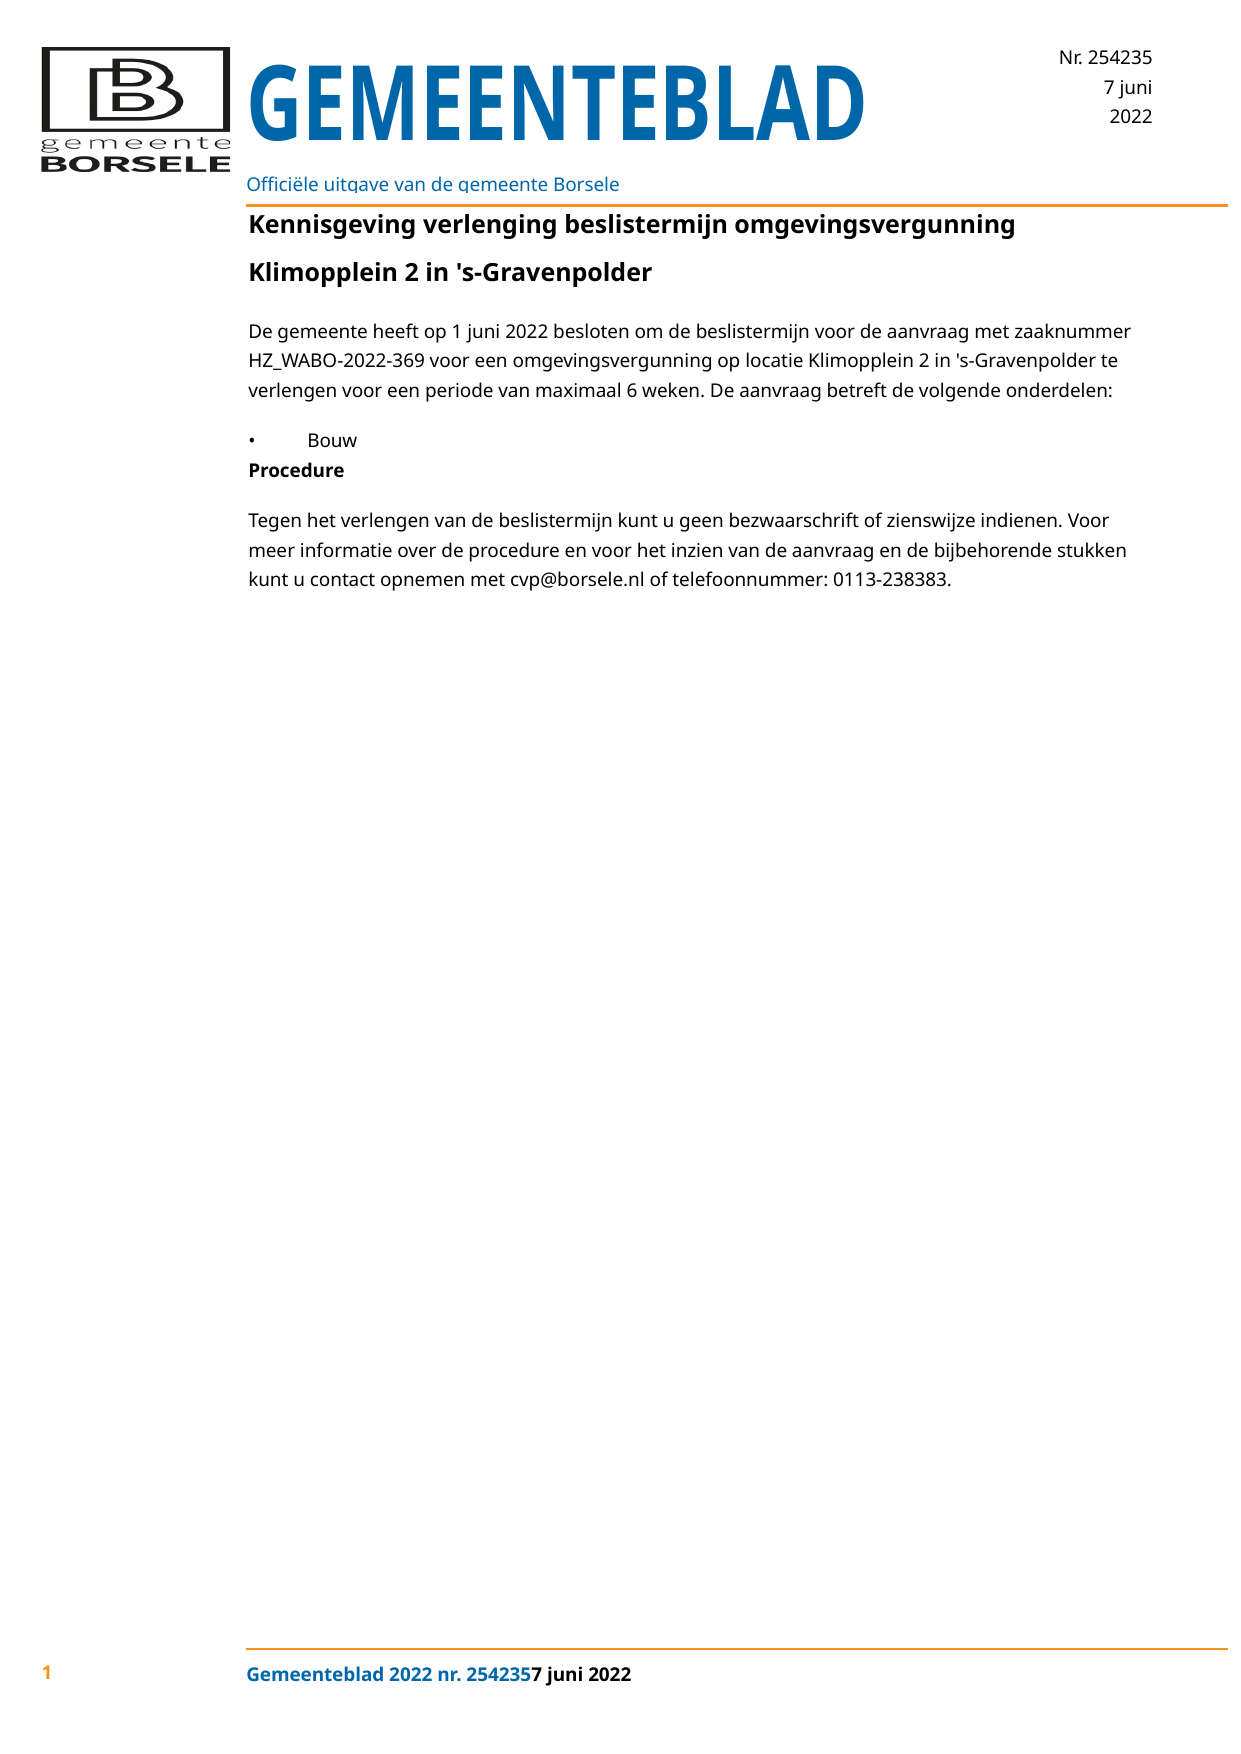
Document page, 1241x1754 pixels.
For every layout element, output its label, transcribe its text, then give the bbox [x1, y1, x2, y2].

text Procedure [248, 457, 1152, 483]
picture [41, 47, 231, 172]
text De gemeente heeft op 1 juni 2022 besloten om de beslistermijn voor de aanvraag met zaaknummer HZ_WABO-2022-369 voor een omgevingsvergunning op locatie Klimopplein 2 in 's-Gravenpolder te verlengen voor een periode van maximaal 6 weken. De aanvraag betreft de volgende onderdelen: [248, 318, 1152, 403]
text Tegen het verlengen van de beslistermijn kunt u geen bezwaarschrift of zienswijze indienen. Voor meer informatie over de procedure en voor het inzien van de aanvraag en de bijbehorende stukken kunt u contact opnemen met cvp@borsele.nl of telefoonnummer: 0113-238383. [248, 507, 1152, 592]
list Bouw [248, 427, 1152, 453]
text Kennisgeving verlenging beslistermijn omgevingsvergunning Klimopplein 2 in 's-Gravenpolder [248, 207, 1152, 288]
